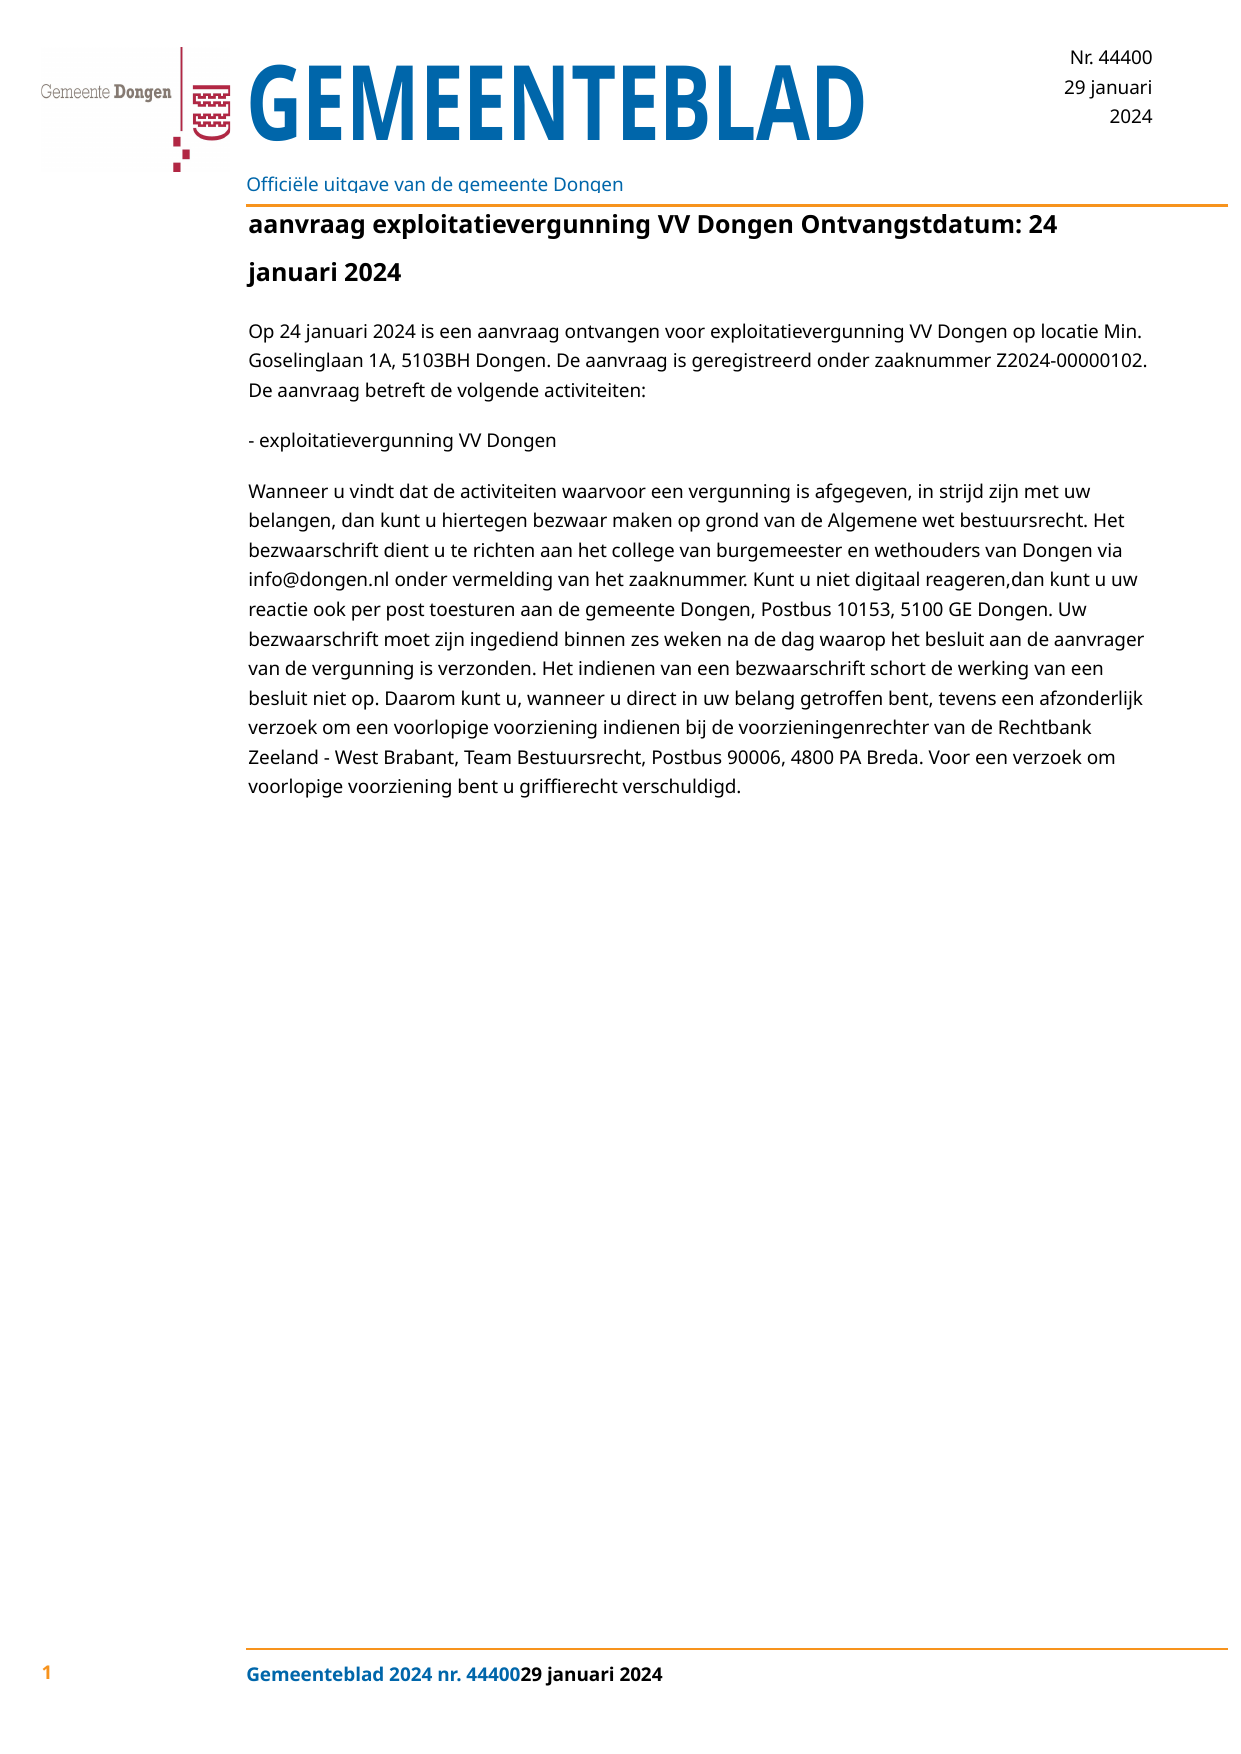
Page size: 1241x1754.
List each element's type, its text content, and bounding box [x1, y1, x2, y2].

text aanvraag exploitatievergunning VV Dongen Ontvangstdatum: 24 januari 2024 [248, 207, 1152, 288]
picture [41, 47, 231, 172]
text Op 24 januari 2024 is een aanvraag ontvangen voor exploitatievergunning VV Dongen op locatie Min. Goselinglaan 1A, 5103BH Dongen. De aanvraag is geregistreerd onder zaaknummer Z2024-00000102. De aanvraag betreft de volgende activiteiten: [248, 318, 1152, 403]
text - exploitatievergunning VV Dongen [248, 427, 1152, 453]
text Wanneer u vindt dat de activiteiten waarvoor een vergunning is afgegeven, in strijd zijn met uw belangen, dan kunt u hiertegen bezwaar maken op grond van de Algemene wet bestuursrecht. Het bezwaarschrift dient u te richten aan het college van burgemeester en wethouders van Dongen via info@dongen.nl onder vermelding van het zaaknummer. Kunt u niet digitaal reageren,dan kunt u uw reactie ook per post toesturen aan de gemeente Dongen, Postbus 10153, 5100 GE Dongen. Uw bezwaarschrift moet zijn ingediend binnen zes weken na de dag waarop het besluit aan de aanvrager van de vergunning is verzonden. Het indienen van een bezwaarschrift schort de werking van een besluit niet op. Daarom kunt u, wanneer u direct in uw belang getroffen bent, tevens een afzonderlijk verzoek om een voorlopige voorziening indienen bij de voorzieningenrechter van de Rechtbank Zeeland - West Brabant, Team Bestuursrecht, Postbus 90006, 4800 PA Breda. Voor een verzoek om voorlopige voorziening bent u griffierecht verschuldigd. [248, 478, 1152, 799]
